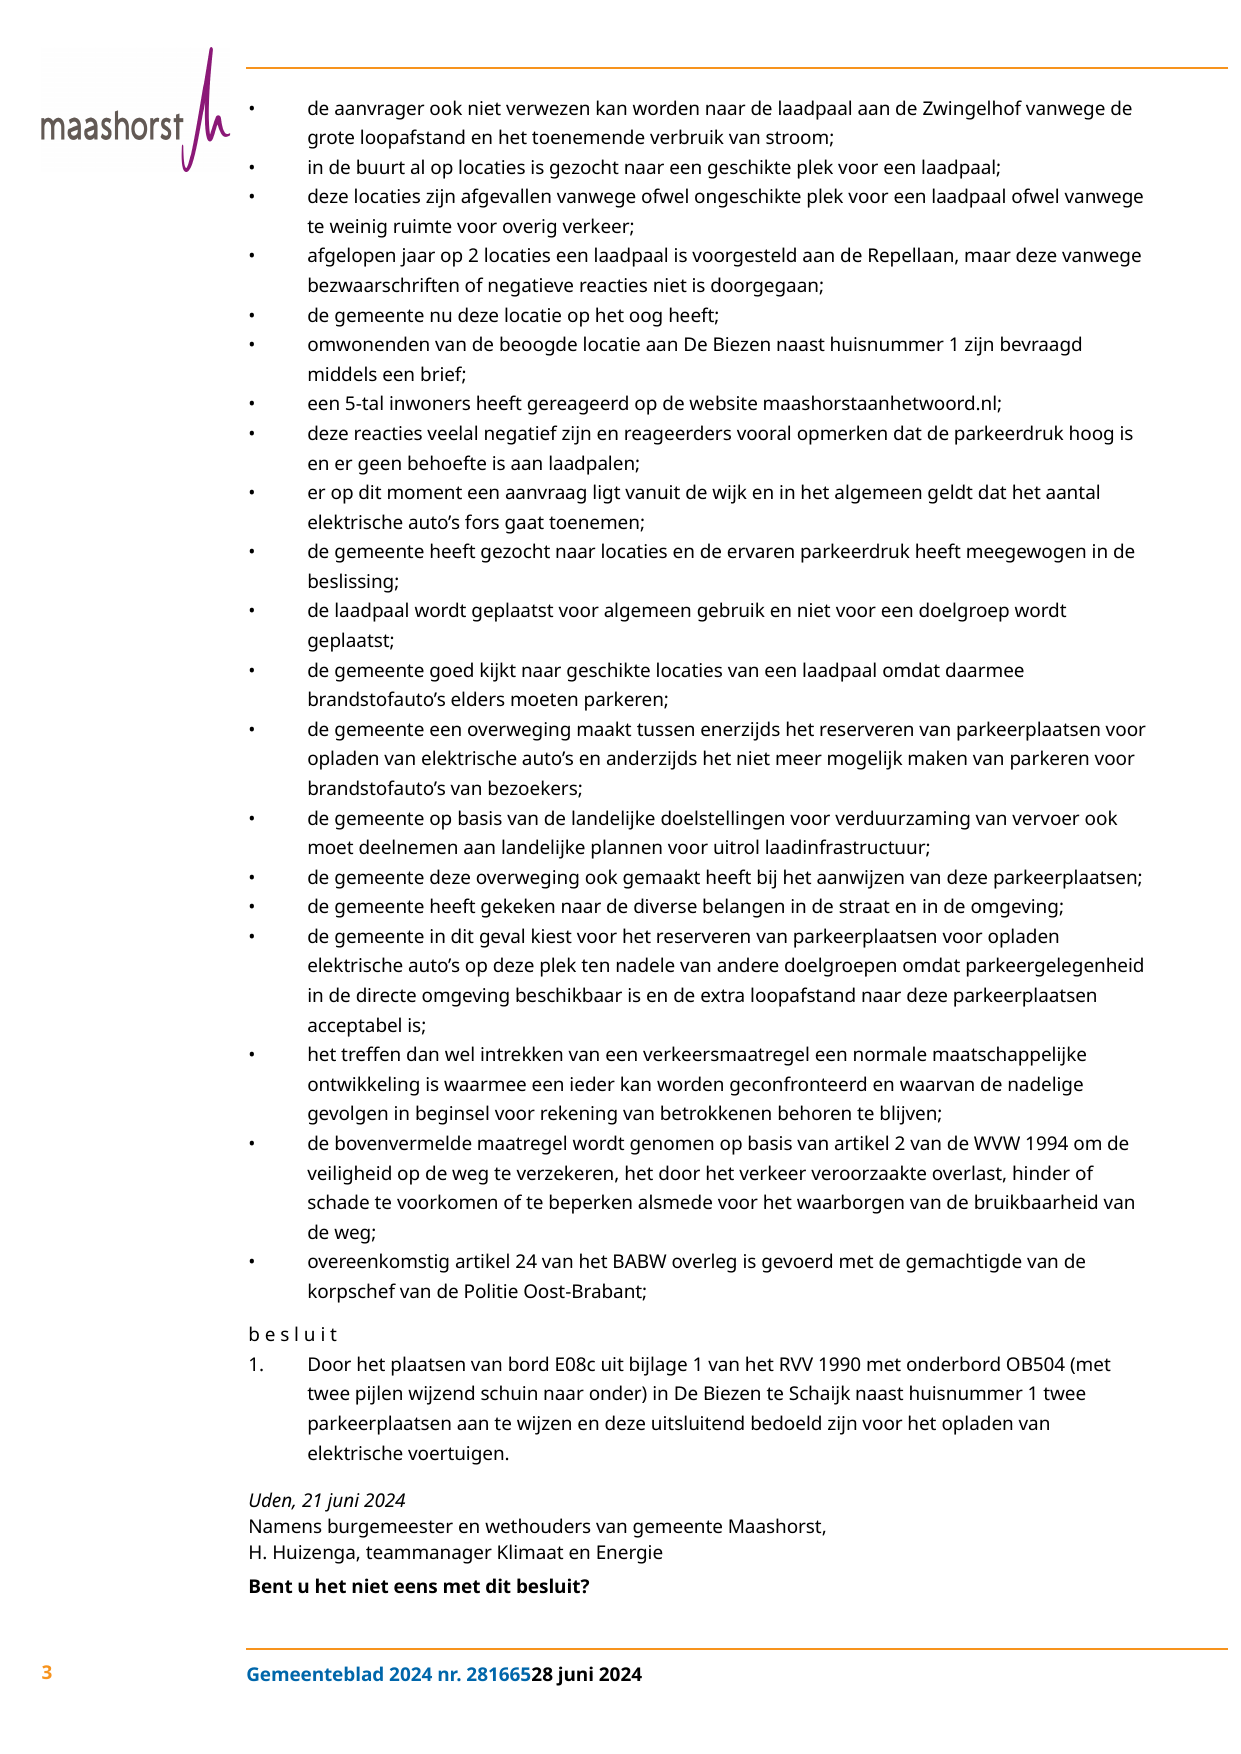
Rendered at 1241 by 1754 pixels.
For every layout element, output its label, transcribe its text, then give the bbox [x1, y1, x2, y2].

list de gemeente nu deze locatie op het oog heeft; [248, 302, 1152, 328]
list er op dit moment een aanvraag ligt vanuit de wijk en in het algemeen geldt dat het aantal elektrische auto’s fors gaat toenemen; [248, 479, 1152, 535]
list deze reacties veelal negatief zijn en reageerders vooral opmerken dat de parkeerdruk hoog is en er geen behoefte is aan laadpalen; [248, 420, 1152, 476]
list de gemeente goed kijkt naar geschikte locaties van een laadpaal omdat daarmee brandstofauto’s elders moeten parkeren; [248, 657, 1152, 712]
list een 5-tal inwoners heeft gereageerd op de website maashorstaanhetwoord.nl; [248, 391, 1152, 416]
text b e s l u i t [248, 1321, 1152, 1347]
list het treffen dan wel intrekken van een verkeersmaatregel een normale maatschappelijke ontwikkeling is waarmee een ieder kan worden geconfronteerd en waarvan de nadelige gevolgen in beginsel voor rekening van betrokkenen behoren te blijven; [248, 1041, 1152, 1126]
text H. Huizenga, teammanager Klimaat en Energie [248, 1539, 1152, 1565]
list overeenkomstig artikel 24 van het BABW overleg is gevoerd met de gemachtigde van de korpschef van de Politie Oost-Brabant; [248, 1248, 1152, 1304]
picture [41, 47, 231, 172]
list de gemeente op basis van de landelijke doelstellingen voor verduurzaming van vervoer ook moet deelnemen aan landelijke plannen voor uitrol laadinfrastructuur; [248, 805, 1152, 860]
text Bent u het niet eens met dit besluit? [248, 1578, 1152, 1598]
list in de buurt al op locaties is gezocht naar een geschikte plek voor een laadpaal; [248, 154, 1152, 180]
list afgelopen jaar op 2 locaties een laadpaal is voorgesteld aan de Repellaan, maar deze vanwege bezwaarschriften of negatieve reacties niet is doorgegaan; [248, 243, 1152, 298]
list Door het plaatsen van bord E08c uit bijlage 1 van het RVV 1990 met onderbord OB504 (met twee pijlen wijzend schuin naar onder) in De Biezen te Schaijk naast huisnummer 1 twee parkeerplaatsen aan te wijzen en deze uitsluitend bedoeld zijn voor het opladen van elektrische voertuigen. [248, 1351, 1152, 1465]
list de bovenvermelde maatregel wordt genomen op basis van artikel 2 van de WVW 1994 om de veiligheid op de weg te verzekeren, het door het verkeer veroorzaakte overlast, hinder of schade te voorkomen of te beperken alsmede voor het waarborgen van de bruikbaarheid van de weg; [248, 1130, 1152, 1245]
list de laadpaal wordt geplaatst voor algemeen gebruik en niet voor een doelgroep wordt geplaatst; [248, 598, 1152, 653]
list de gemeente heeft gezocht naar locaties en de ervaren parkeerdruk heeft meegewogen in de beslissing; [248, 538, 1152, 594]
list de gemeente een overweging maakt tussen enerzijds het reserveren van parkeerplaatsen voor opladen van elektrische auto’s en anderzijds het niet meer mogelijk maken van parkeren voor brandstofauto’s van bezoekers; [248, 716, 1152, 801]
list de gemeente deze overweging ook gemaakt heeft bij het aanwijzen van deze parkeerplaatsen; [248, 864, 1152, 890]
list omwonenden van de beoogde locatie aan De Biezen naast huisnummer 1 zijn bevraagd middels een brief; [248, 331, 1152, 387]
list de gemeente in dit geval kiest voor het reserveren van parkeerplaatsen voor opladen elektrische auto’s op deze plek ten nadele van andere doelgroepen omdat parkeergelegenheid in de directe omgeving beschikbaar is en de extra loopafstand naar deze parkeerplaatsen acceptabel is; [248, 923, 1152, 1038]
list de aanvrager ook niet verwezen kan worden naar de laadpaal aan de Zwingelhof vanwege de grote loopafstand en het toenemende verbruik van stroom; [248, 95, 1152, 150]
text Uden, 21 juni 2024 [248, 1487, 1152, 1513]
list deze locaties zijn afgevallen vanwege ofwel ongeschikte plek voor een laadpaal ofwel vanwege te weinig ruimte voor overig verkeer; [248, 183, 1152, 239]
text Namens burgemeester en wethouders van gemeente Maashorst, [248, 1513, 1152, 1539]
list de gemeente heeft gekeken naar de diverse belangen in de straat en in de omgeving; [248, 893, 1152, 919]
